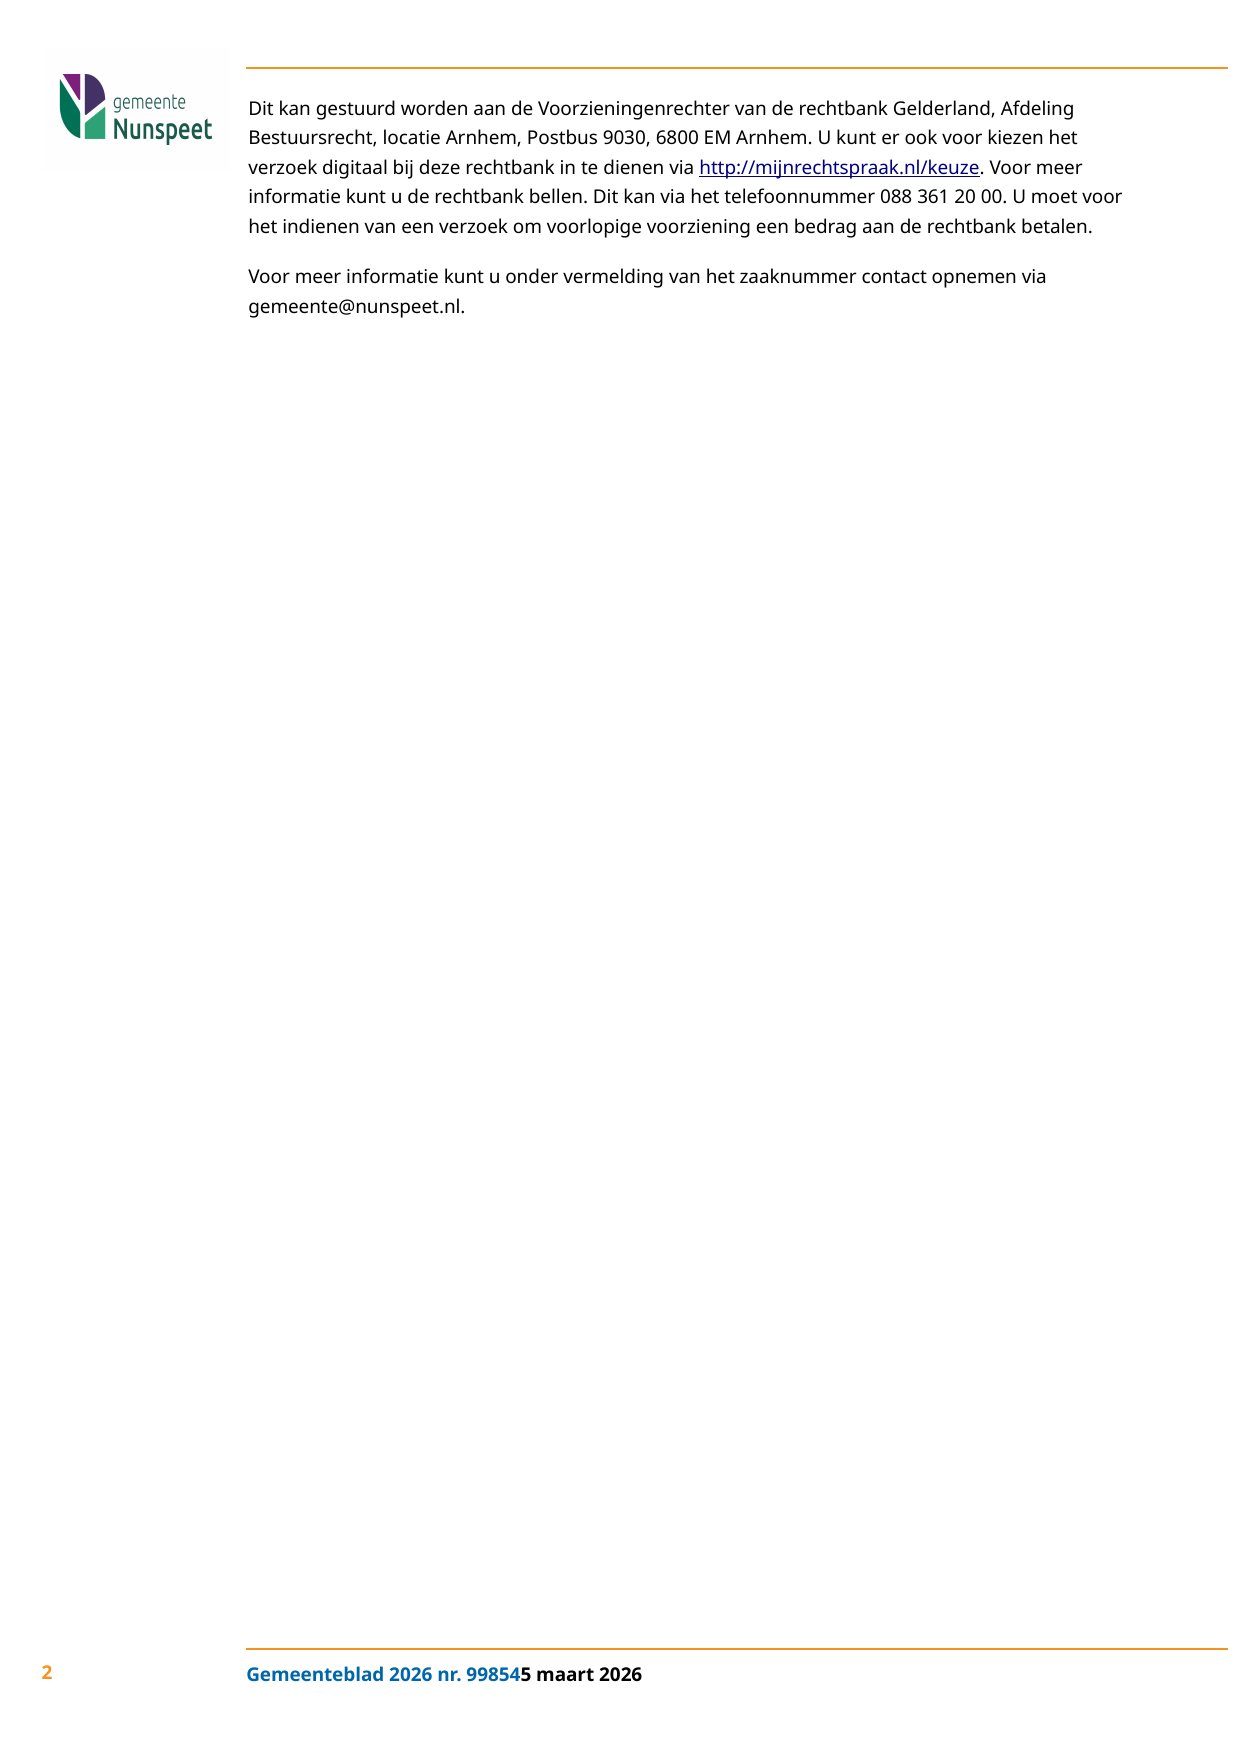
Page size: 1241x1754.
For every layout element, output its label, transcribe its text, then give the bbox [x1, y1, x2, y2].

text Dit kan gestuurd worden aan de Voorzieningenrechter van de rechtbank Gelderland, Afdeling Bestuursrecht, locatie Arnhem, Postbus 9030, 6800 EM Arnhem. U kunt er ook voor kiezen het verzoek digitaal bij deze rechtbank in te dienen via http://mijnrechtspraak.nl/keuze. Voor meer informatie kunt u de rechtbank bellen. Dit kan via het telefoonnummer 088 361 20 00. U moet voor het indienen van een verzoek om voorlopige voorziening een bedrag aan de rechtbank betalen. [248, 95, 1152, 239]
picture [41, 47, 231, 172]
text Voor meer informatie kunt u onder vermelding van het zaaknummer contact opnemen via gemeente@nunspeet.nl. [248, 263, 1152, 319]
